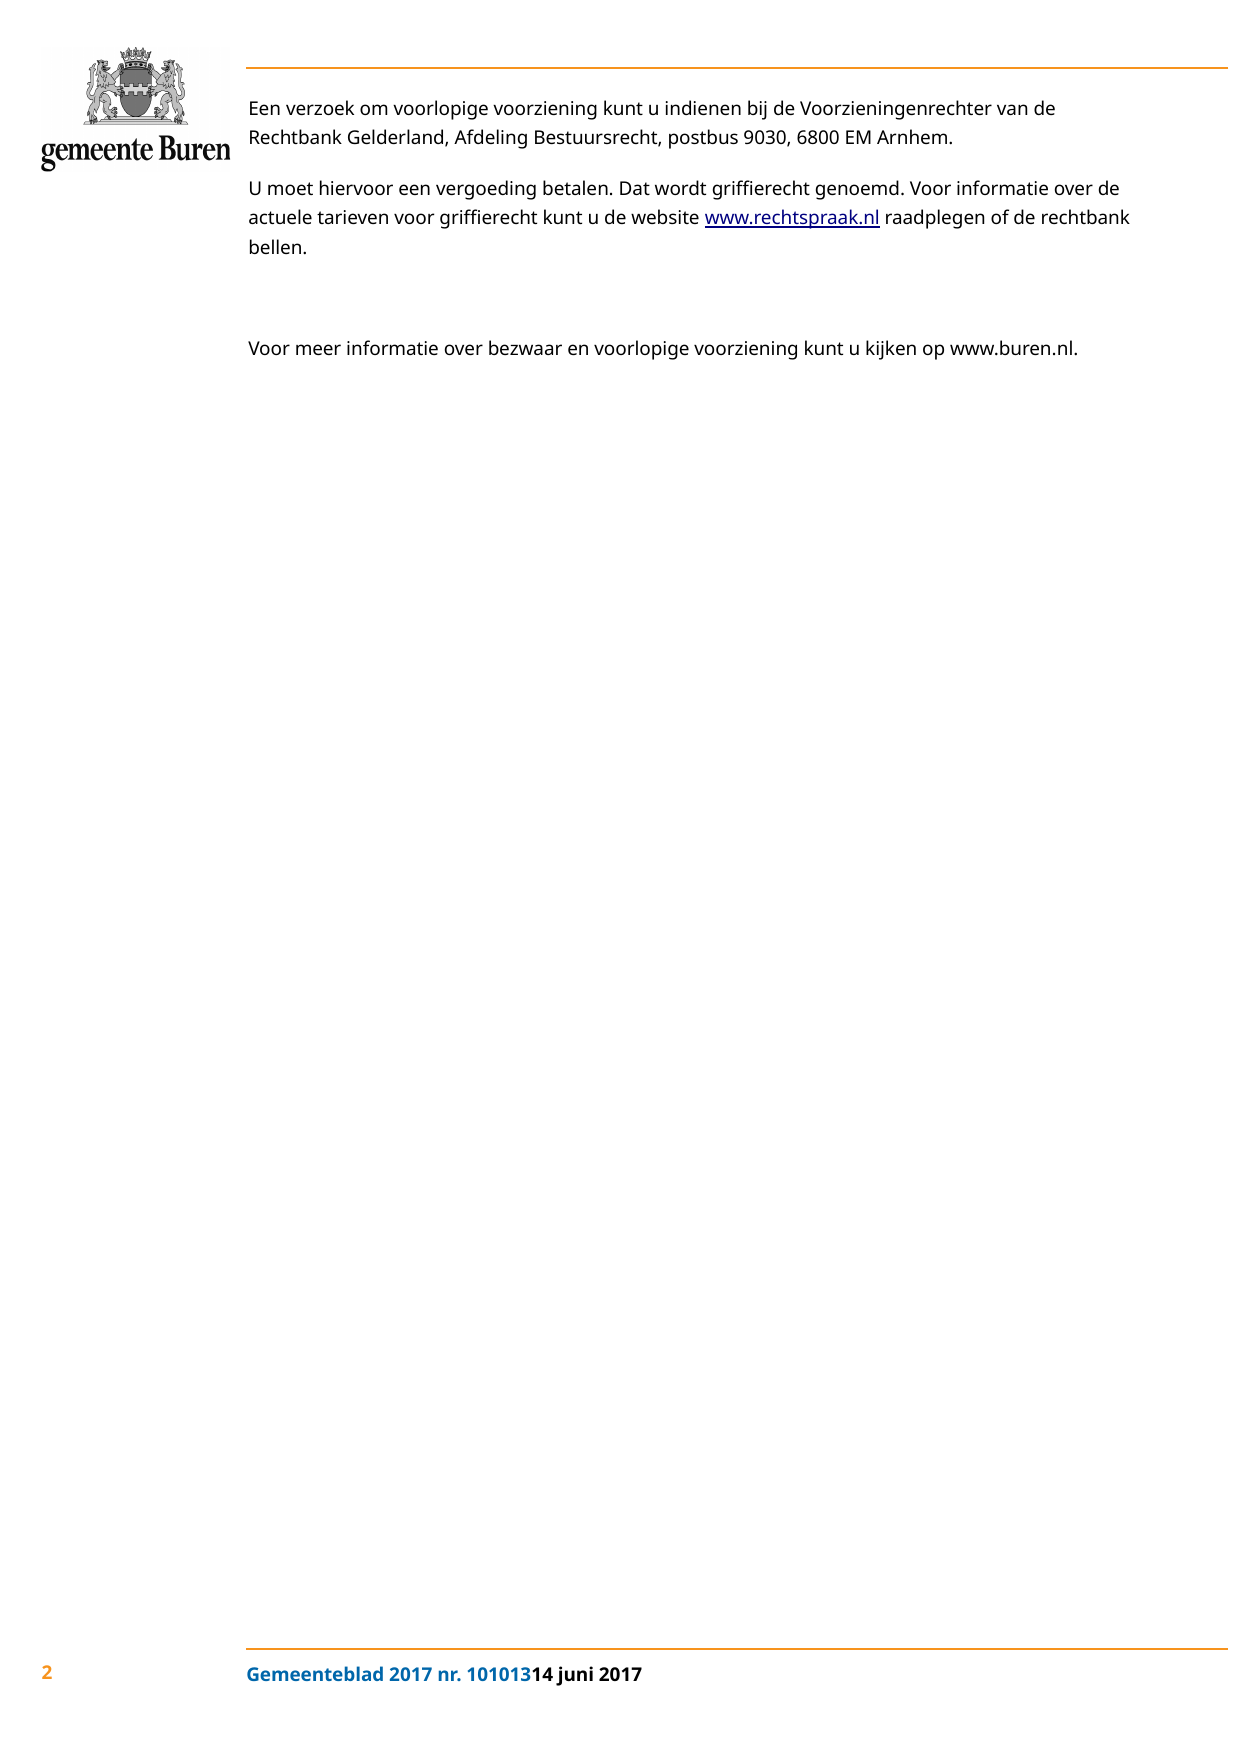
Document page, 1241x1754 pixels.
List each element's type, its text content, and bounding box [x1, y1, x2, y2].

text U moet hiervoor een vergoeding betalen. Dat wordt griffierecht genoemd. Voor informatie over de actuele tarieven voor griffierecht kunt u de website www.rechtspraak.nl raadplegen of de rechtbank bellen. [248, 175, 1152, 260]
picture [41, 47, 231, 172]
text Een verzoek om voorlopige voorziening kunt u indienen bij de Voorzieningenrechter van de Rechtbank Gelderland, Afdeling Bestuursrecht, postbus 9030, 6800 EM Arnhem. [248, 95, 1152, 150]
text Voor meer informatie over bezwaar en voorlopige voorziening kunt u kijken op www.buren.nl. [248, 335, 1152, 361]
